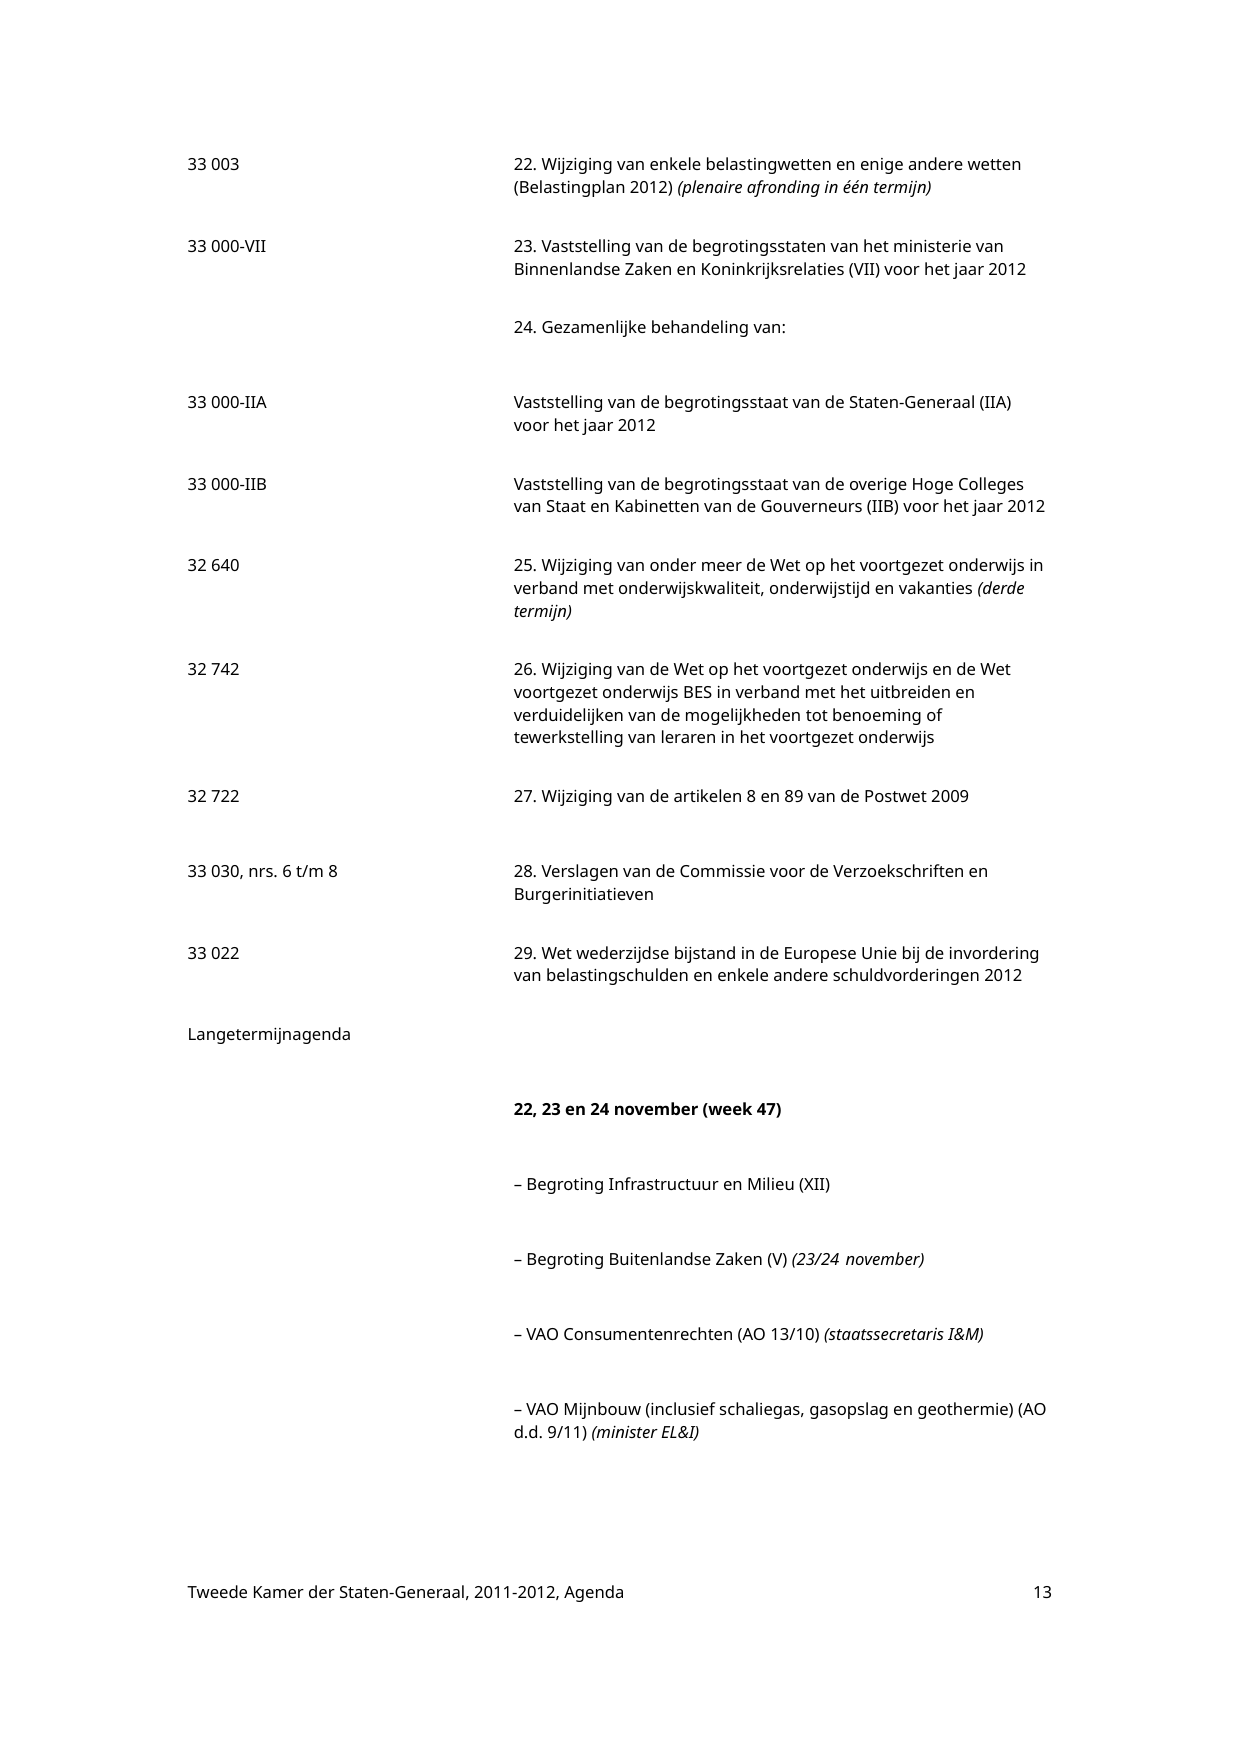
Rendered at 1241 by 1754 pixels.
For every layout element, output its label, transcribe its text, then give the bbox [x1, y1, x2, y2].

table_cell 29. Wet wederzijdse bijstand in de Europese Unie bij de invordering van belastingschulden en enkele andere schuldvorderingen 2012 [510, 938, 1053, 1020]
table_cell [490, 1245, 510, 1320]
table_cell [490, 313, 510, 388]
table_cell 27. Wijziging van de artikelen 8 en 89 van de Postwet 2009 [510, 782, 1053, 857]
table_cell 32 722 [188, 782, 490, 857]
table_cell 25. Wijziging van onder meer de Wet op het voortgezet onderwijs in verband met onderwijskwaliteit, onderwijstijd en vakanties (derde termijn) [510, 551, 1053, 655]
table_cell Vaststelling van de begrotingsstaat van de overige Hoge Colleges van Staat en Kabinetten van de Gouverneurs (IIB) voor het jaar 2012 [510, 469, 1053, 551]
table_cell [490, 938, 510, 1020]
table_cell 24. Gezamenlijke behandeling van: [510, 313, 1053, 388]
table_cell 23. Vaststelling van de begrotingsstaten van het ministerie van Binnenlandse Zaken en Koninkrijksrelaties (VII) voor het jaar 2012 [510, 231, 1053, 313]
table_cell [188, 1395, 490, 1476]
table_cell – VAO Consumentenrechten (AO 13/10) (staatssecretaris I&M) [510, 1320, 1053, 1395]
table_cell [188, 313, 490, 388]
table_cell [490, 1395, 510, 1476]
table_cell 32 742 [188, 655, 490, 782]
table_cell [490, 231, 510, 313]
table_cell 33 022 [188, 938, 490, 1020]
table_cell 28. Verslagen van de Commissie voor de Verzoekschriften en Burgerinitiatieven [510, 857, 1053, 938]
table_cell [490, 469, 510, 551]
table_header [490, 1020, 510, 1095]
table_cell 22. Wijziging van enkele belastingwetten en enige andere wetten (Belastingplan 2012) (plenaire afronding in één termijn) [510, 150, 1053, 231]
table_cell 22, 23 en 24 november (week 47) [510, 1095, 1053, 1170]
table_cell [188, 1320, 490, 1395]
table_cell [490, 1095, 510, 1170]
table_cell [490, 857, 510, 938]
table_header [510, 1020, 1053, 1095]
table_cell 26. Wijziging van de Wet op het voortgezet onderwijs en de Wet voortgezet onderwijs BES in verband met het uitbreiden en verduidelijken van de mogelijkheden tot benoeming of tewerkstelling van leraren in het voortgezet onderwijs [510, 655, 1053, 782]
table_cell [490, 782, 510, 857]
table_cell [490, 655, 510, 782]
table_cell [188, 1170, 490, 1245]
table_cell [188, 1095, 490, 1170]
table_cell [490, 1320, 510, 1395]
table_cell – Begroting Infrastructuur en Milieu (XII) [510, 1170, 1053, 1245]
table_cell 33 003 [188, 150, 490, 231]
table_cell – VAO Mijnbouw (inclusief schaliegas, gasopslag en geothermie) (AO d.d. 9/11) (minister EL&I) [510, 1395, 1053, 1476]
table_cell 33 000-IIA [188, 388, 490, 469]
table_cell 33 030, nrs. 6 t/m 8 [188, 857, 490, 938]
table_cell [490, 150, 510, 231]
table_cell [490, 551, 510, 655]
table_cell 33 000-VII [188, 231, 490, 313]
table_cell 32 640 [188, 551, 490, 655]
table_cell 33 000-IIB [188, 469, 490, 551]
table_cell – Begroting Buitenlandse Zaken (V) (23/24 november) [510, 1245, 1053, 1320]
table_header Langetermijnagenda [188, 1020, 490, 1095]
table_cell [490, 1170, 510, 1245]
table_cell [188, 1245, 490, 1320]
table_cell [490, 388, 510, 469]
table_cell Vaststelling van de begrotingsstaat van de Staten-Generaal (IIA) voor het jaar 2012 [510, 388, 1053, 469]
